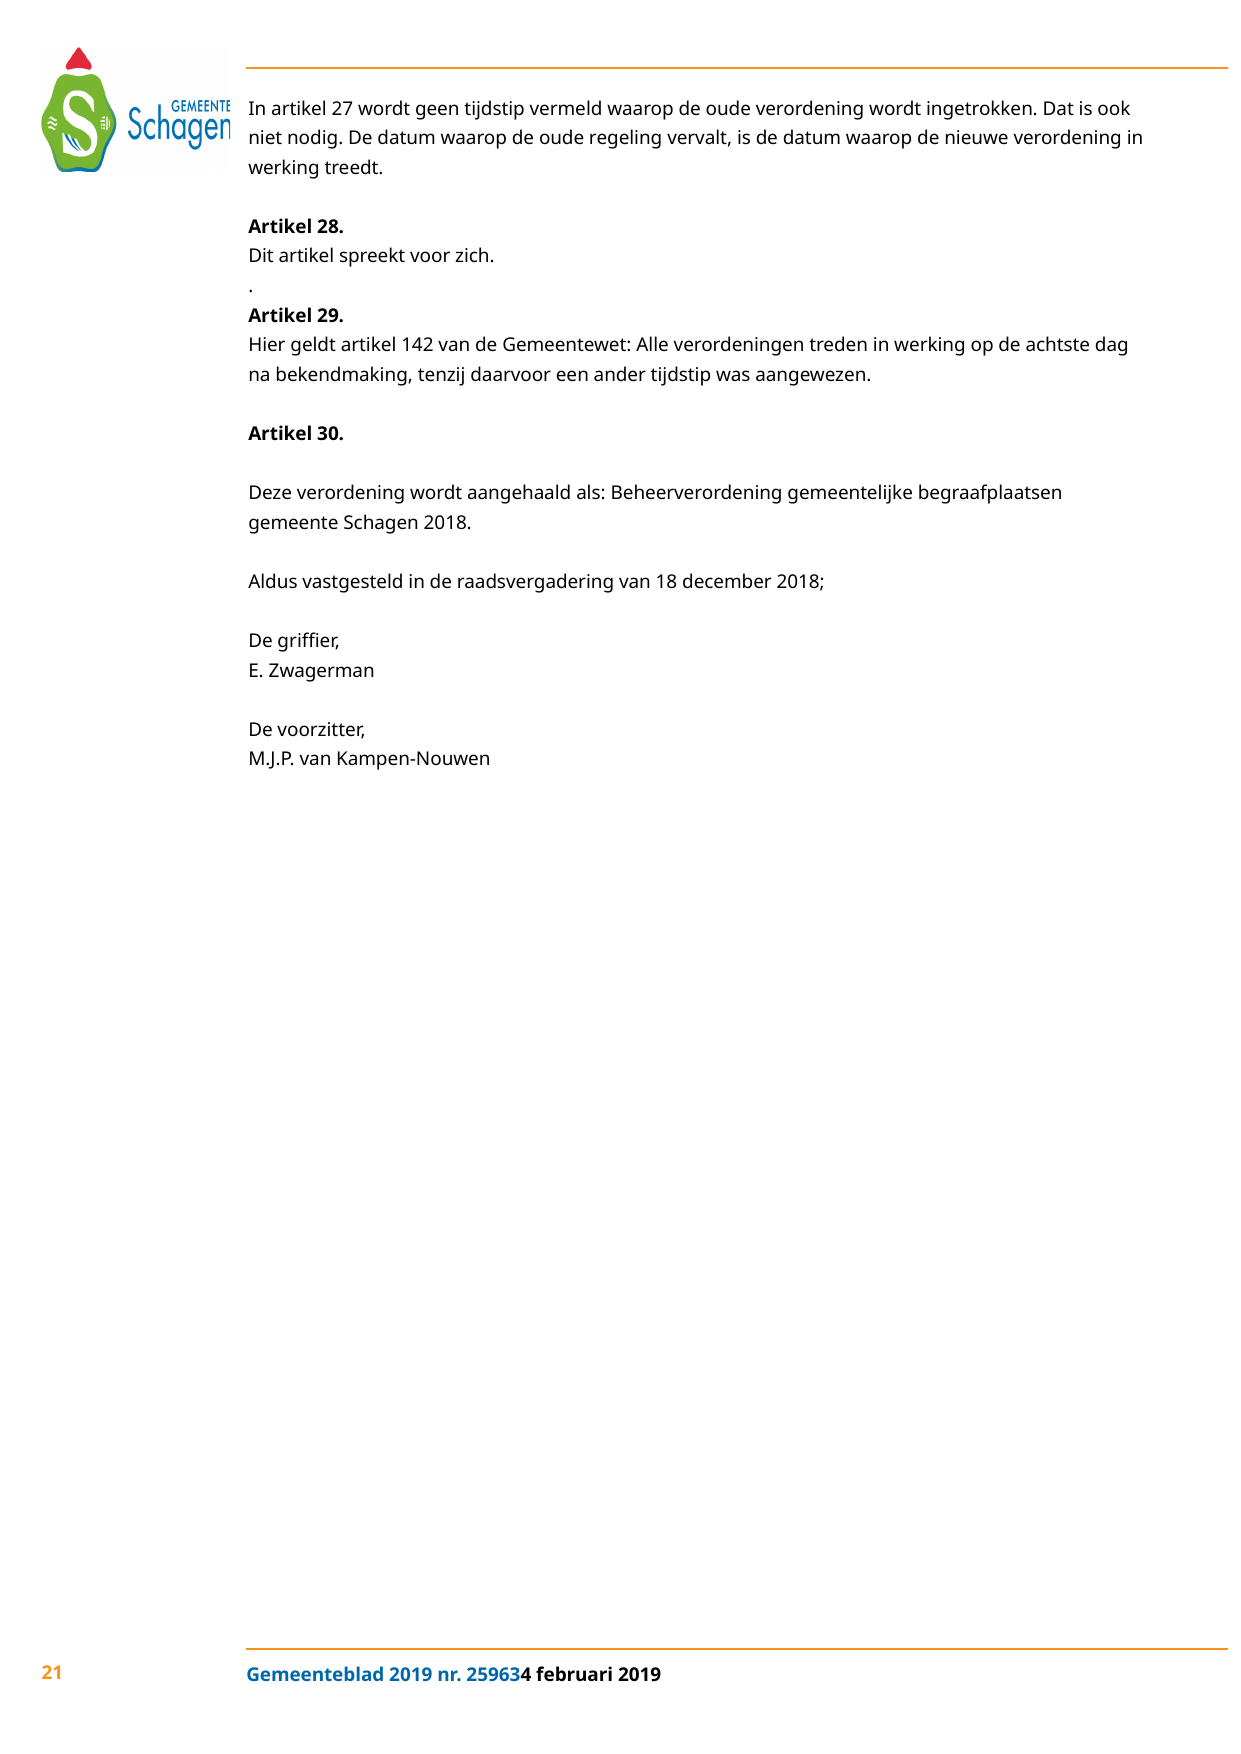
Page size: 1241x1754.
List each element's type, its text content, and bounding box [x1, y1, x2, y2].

text M.J.P. van Kampen-Nouwen [248, 746, 1152, 771]
text Artikel 28. [248, 213, 1152, 239]
text Artikel 29. [248, 302, 1152, 328]
text Dit artikel spreekt voor zich. [248, 243, 1152, 268]
text In artikel 27 wordt geen tijdstip vermeld waarop de oude verordening wordt ingetrokken. Dat is ook niet nodig. De datum waarop de oude regeling vervalt, is de datum waarop de nieuwe verordening in werking treedt. [248, 95, 1152, 180]
text Aldus vastgesteld in de raadsvergadering van 18 december 2018; [248, 568, 1152, 594]
picture [41, 47, 231, 172]
text De voorzitter, [248, 716, 1152, 742]
text E. Zwagerman [248, 657, 1152, 683]
text Deze verordening wordt aangehaald als: Beheerverordening gemeentelijke begraafplaatsen [248, 479, 1152, 505]
text De griffier, [248, 627, 1152, 653]
text . [248, 272, 1152, 298]
text Artikel 30. [248, 420, 1152, 446]
text Hier geldt artikel 142 van de Gemeentewet: Alle verordeningen treden in werking op de achtste dag na bekendmaking, tenzij daarvoor een ander tijdstip was aangewezen. [248, 331, 1152, 387]
text gemeente Schagen 2018. [248, 509, 1152, 535]
